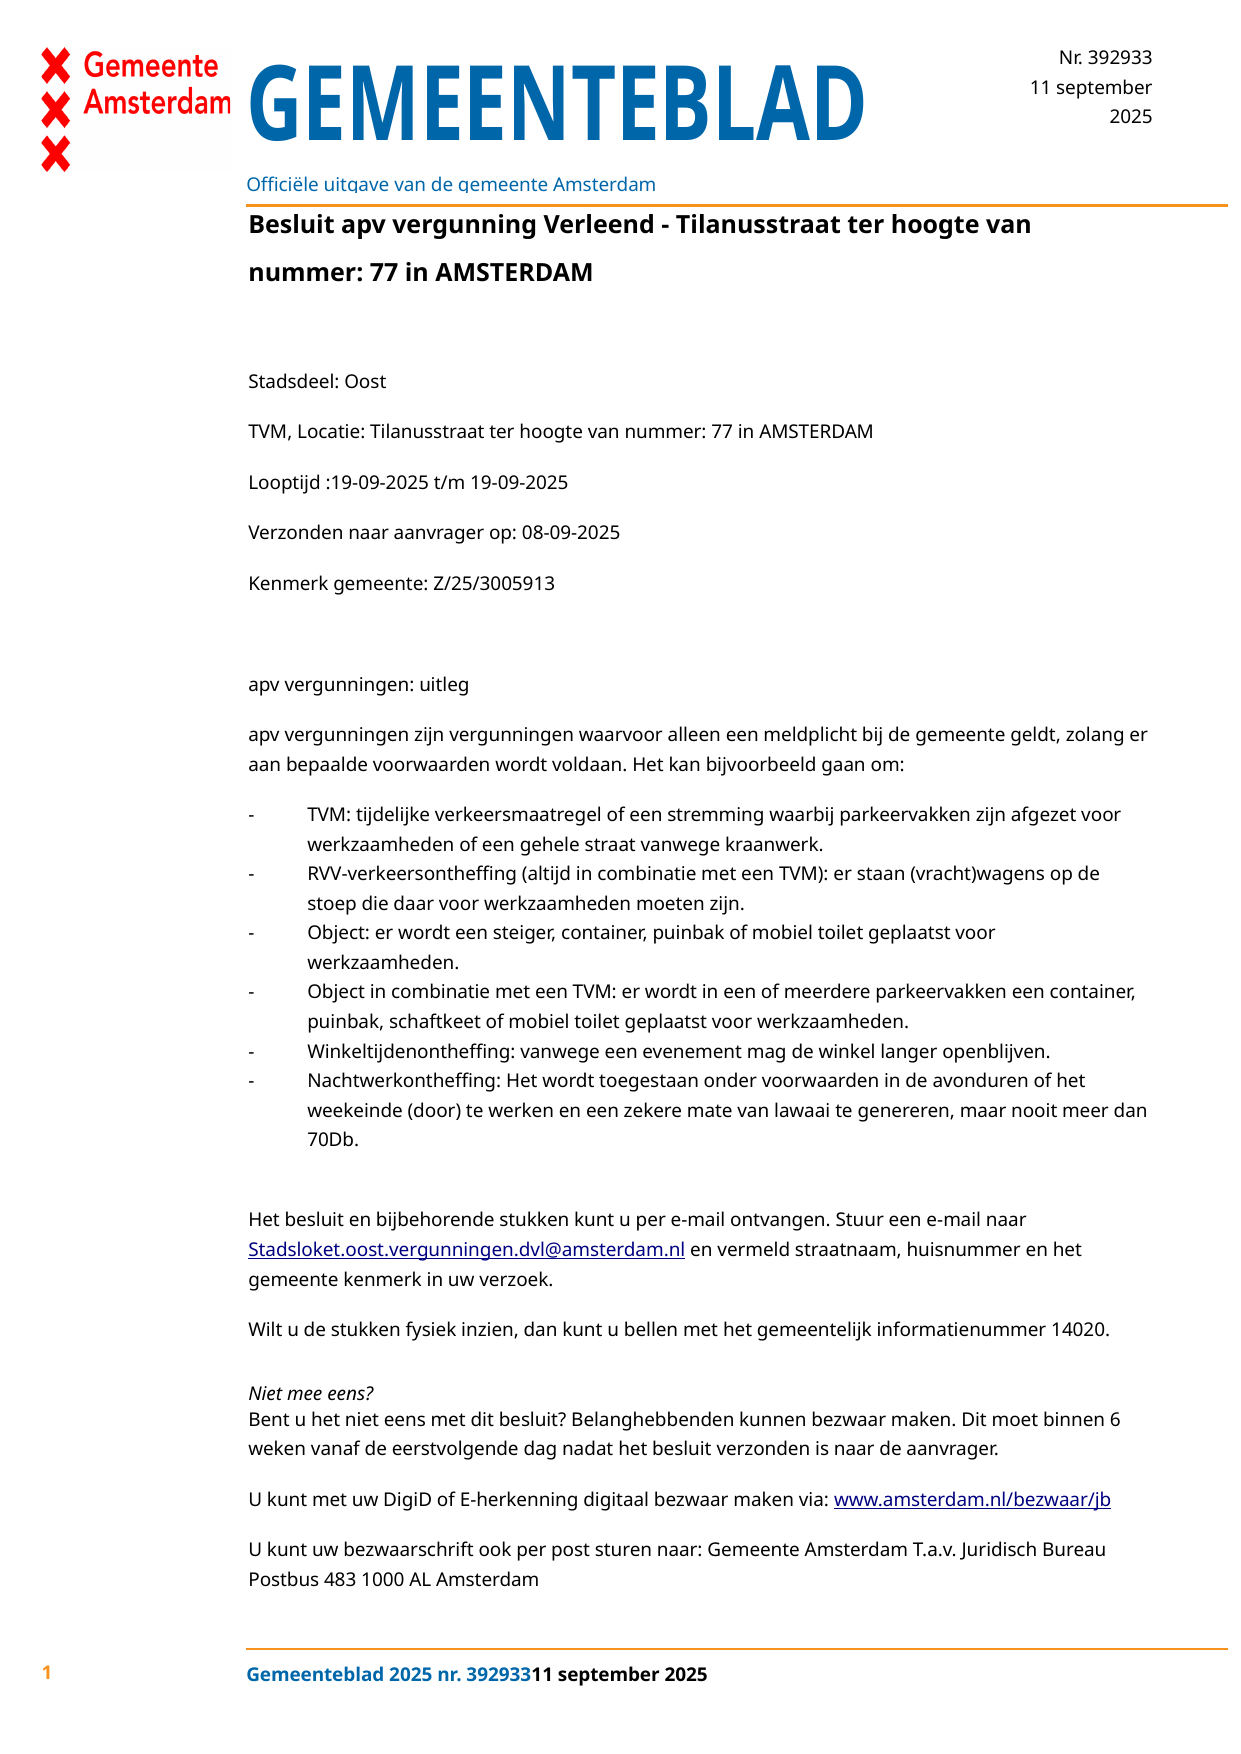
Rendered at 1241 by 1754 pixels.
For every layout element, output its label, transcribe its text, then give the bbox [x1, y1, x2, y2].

text Looptijd :19-09-2025 t/m 19-09-2025 [248, 469, 1152, 495]
text Wilt u de stukken fysiek inzien, dan kunt u bellen met het gemeentelijk informatienummer 14020. [248, 1316, 1152, 1342]
list Winkeltijdenontheffing: vanwege een evenement mag de winkel langer openblijven. [248, 1038, 1152, 1064]
text TVM, Locatie: Tilanusstraat ter hoogte van nummer: 77 in AMSTERDAM [248, 419, 1152, 444]
text Besluit apv vergunning Verleend - Tilanusstraat ter hoogte van nummer: 77 in AMSTERDAM [248, 207, 1152, 288]
text Bent u het niet eens met dit besluit? Belanghebbenden kunnen bezwaar maken. Dit moet binnen 6 weken vanaf de eerstvolgende dag nadat het besluit verzonden is naar de aanvrager. [248, 1406, 1152, 1461]
text Verzonden naar aanvrager op: 08-09-2025 [248, 519, 1152, 545]
list RVV-verkeersontheffing (altijd in combinatie met een TVM): er staan (vracht)wagens op de stoep die daar voor werkzaamheden moeten zijn. [248, 860, 1152, 916]
text Niet mee eens? [248, 1380, 1152, 1406]
text apv vergunningen zijn vergunningen waarvoor alleen een meldplicht bij de gemeente geldt, zolang er aan bepaalde voorwaarden wordt voldaan. Het kan bijvoorbeeld gaan om: [248, 721, 1152, 777]
text Stadsdeel: Oost [248, 368, 1152, 394]
text apv vergunningen: uitleg [248, 671, 1152, 697]
list Nachtwerkontheffing: Het wordt toegestaan onder voorwaarden in de avonduren of het weekeinde (door) te werken en een zekere mate van lawaai te genereren, maar nooit meer dan 70Db. [248, 1067, 1152, 1152]
picture [41, 47, 231, 172]
text Kenmerk gemeente: Z/25/3005913 [248, 570, 1152, 596]
text U kunt met uw DigiD of E-herkenning digitaal bezwaar maken via: www.amsterdam.nl/bezwaar/jb [248, 1486, 1152, 1512]
list TVM: tijdelijke verkeersmaatregel of een stremming waarbij parkeervakken zijn afgezet voor werkzaamheden of een gehele straat vanwege kraanwerk. [248, 801, 1152, 857]
list Object: er wordt een steiger, container, puinbak of mobiel toilet geplaatst voor werkzaamheden. [248, 919, 1152, 975]
list Object in combinatie met een TVM: er wordt in een of meerdere parkeervakken een container, puinbak, schaftkeet of mobiel toilet geplaatst voor werkzaamheden. [248, 979, 1152, 1034]
text U kunt uw bezwaarschrift ook per post sturen naar: Gemeente Amsterdam T.a.v. Juridisch Bureau Postbus 483 1000 AL Amsterdam [248, 1536, 1152, 1592]
text Het besluit en bijbehorende stukken kunt u per e-mail ontvangen. Stuur een e-mail naar Stadsloket.oost.vergunningen.dvl@amsterdam.nl en vermeld straatnaam, huisnummer en het gemeente kenmerk in uw verzoek. [248, 1207, 1152, 1292]
